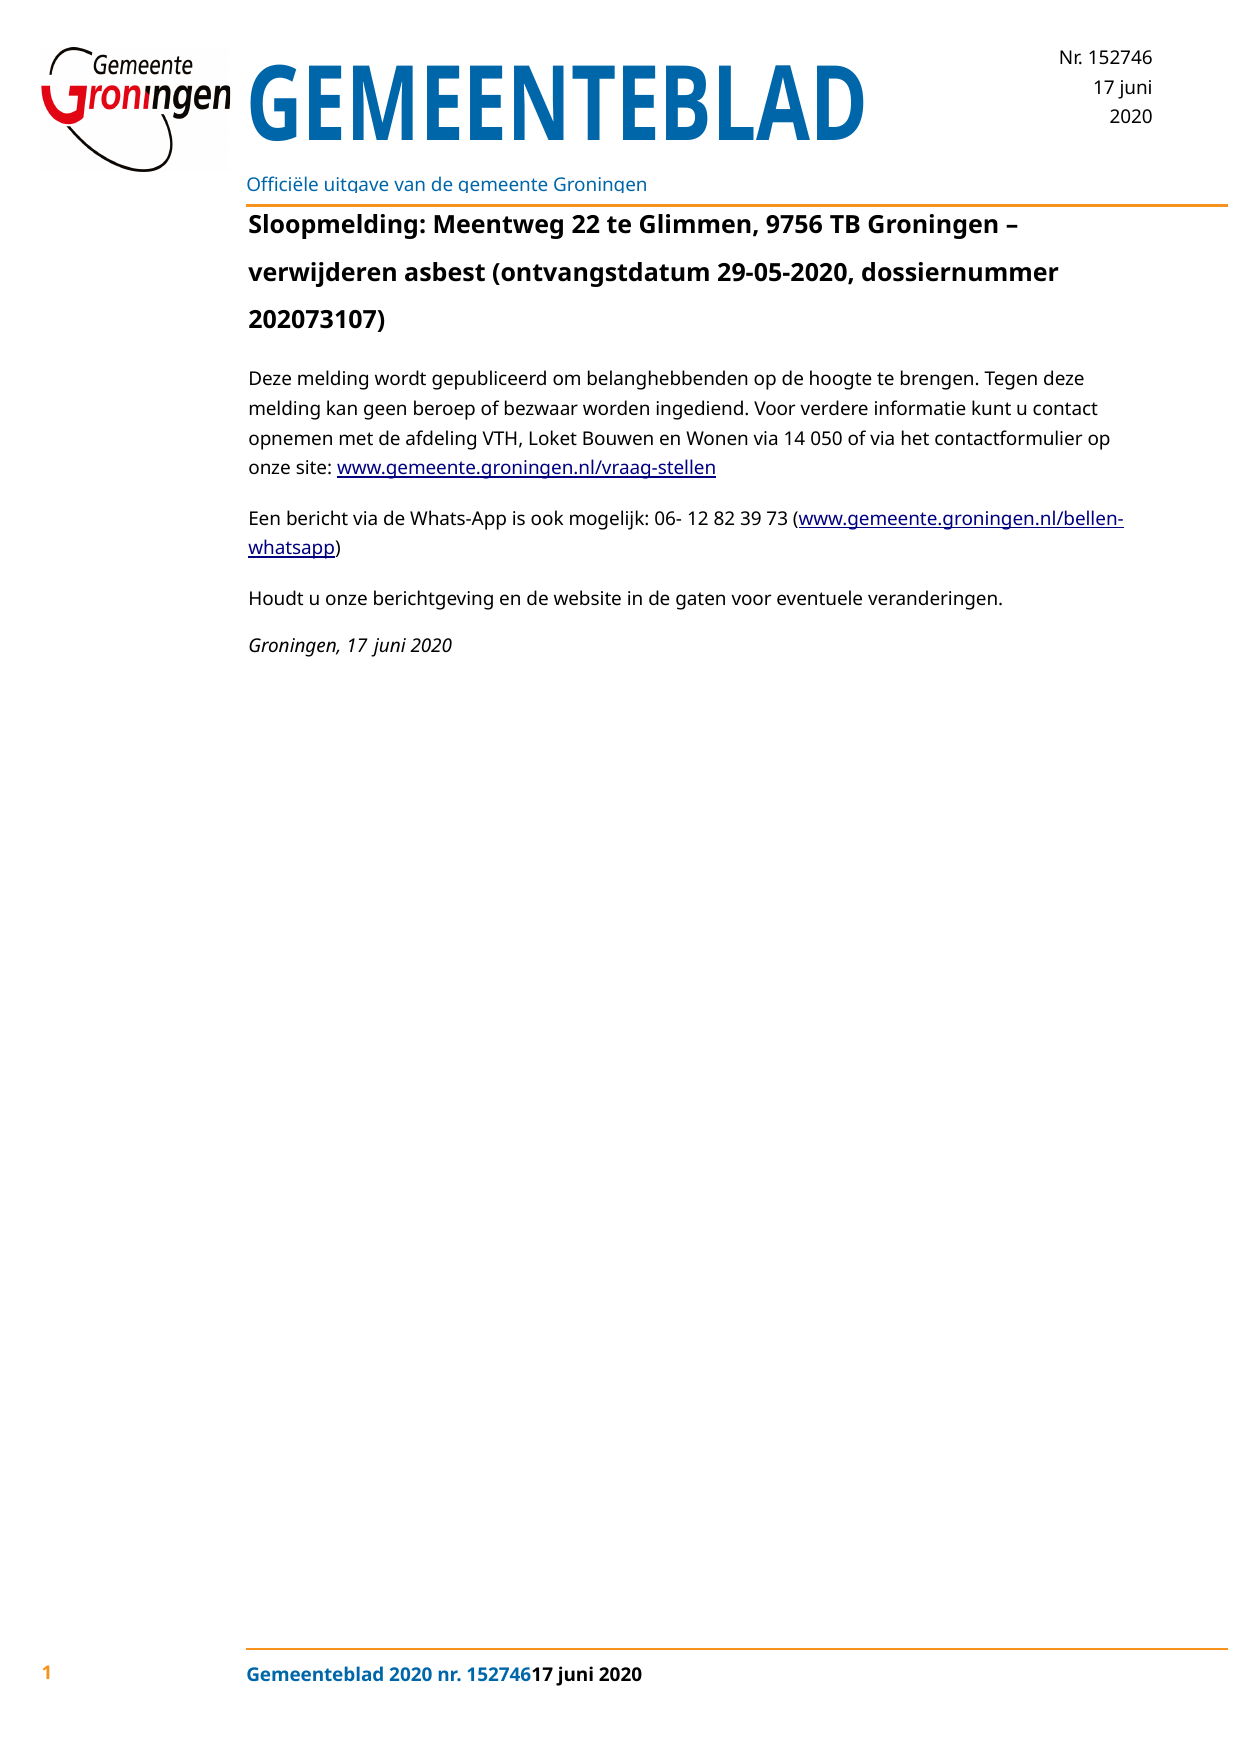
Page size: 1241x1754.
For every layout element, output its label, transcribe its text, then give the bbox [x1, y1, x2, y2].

picture [41, 47, 231, 172]
text Deze melding wordt gepubliceerd om belanghebbenden op de hoogte te brengen. Tegen deze melding kan geen beroep of bezwaar worden ingediend. Voor verdere informatie kunt u contact opnemen met de afdeling VTH, Loket Bouwen en Wonen via 14 050 of via het contactformulier op onze site: www.gemeente.groningen.nl/vraag-stellen [248, 366, 1152, 480]
text Groningen, 17 juni 2020 [248, 632, 1152, 658]
text Sloopmelding: Meentweg 22 te Glimmen, 9756 TB Groningen – verwijderen asbest (ontvangstdatum 29-05-2020, dossiernummer 202073107) [248, 207, 1152, 336]
text Houdt u onze berichtgeving en de website in de gaten voor eventuele veranderingen. [248, 585, 1152, 610]
text Een bericht via de Whats-App is ook mogelijk: 06- 12 82 39 73 (www.gemeente.groningen.nl/bellen-whatsapp) [248, 505, 1152, 560]
